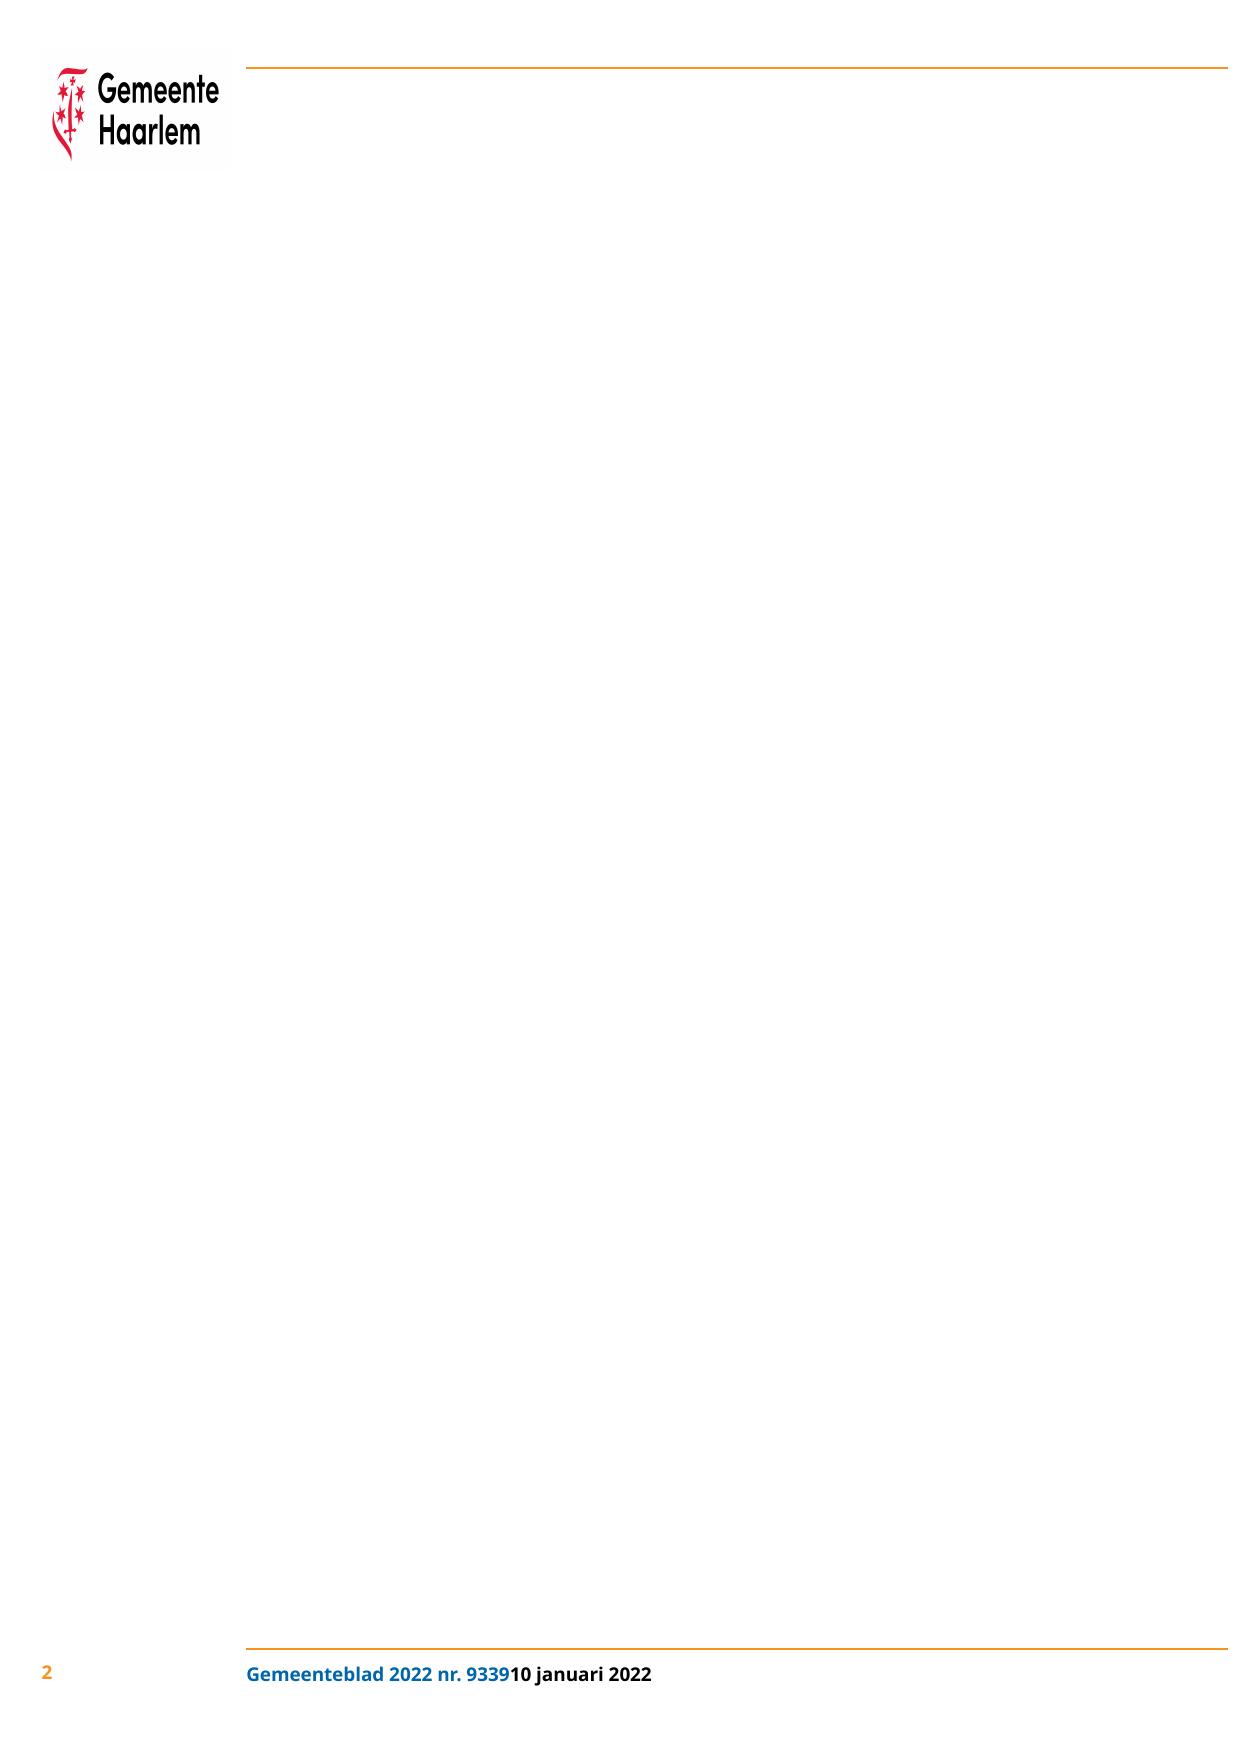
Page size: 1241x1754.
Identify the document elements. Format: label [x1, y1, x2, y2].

picture [41, 47, 231, 172]
